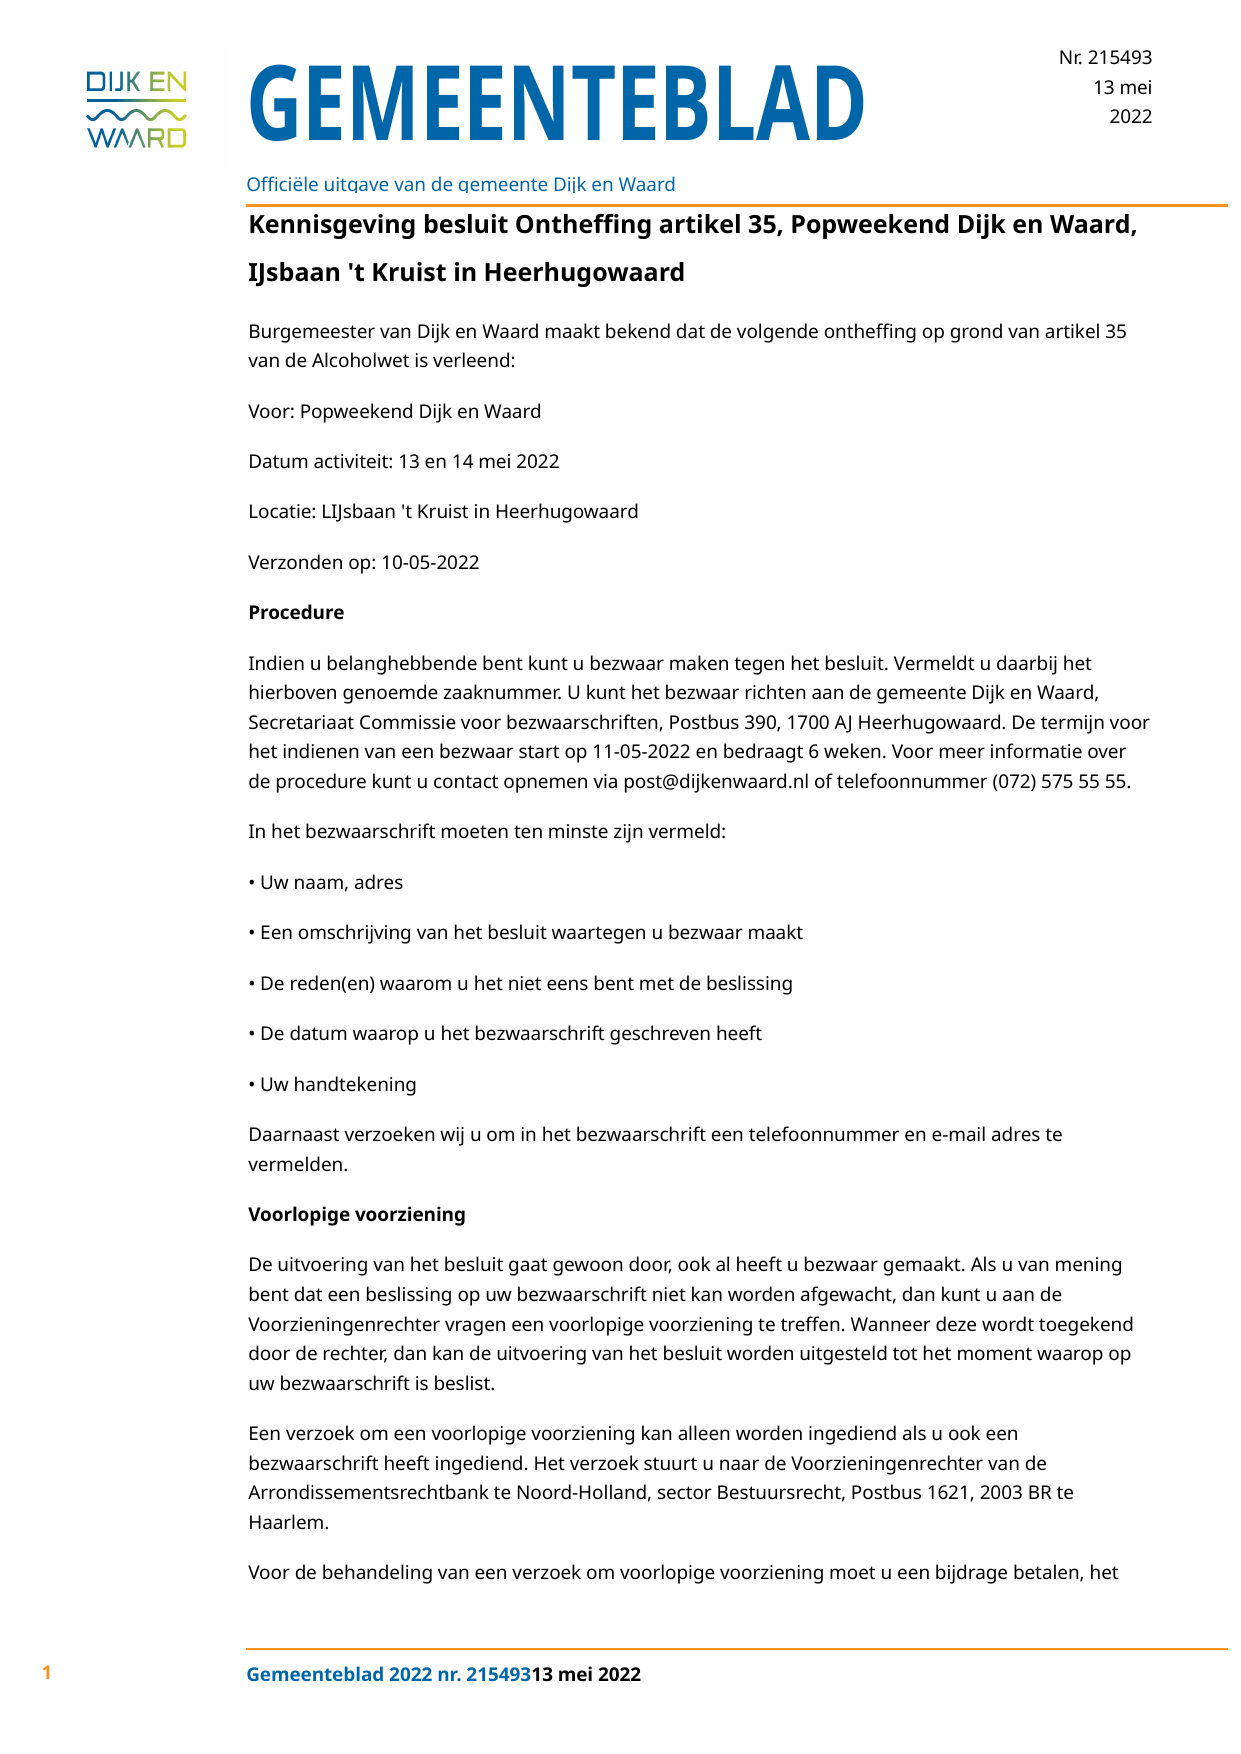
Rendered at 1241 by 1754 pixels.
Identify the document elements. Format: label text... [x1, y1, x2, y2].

text Voorlopige voorziening [248, 1201, 1152, 1227]
text Procedure [248, 599, 1152, 625]
text Indien u belanghebbende bent kunt u bezwaar maken tegen het besluit. Vermeldt u daarbij het hierboven genoemde zaaknummer. U kunt het bezwaar richten aan de gemeente Dijk en Waard, Secretariaat Commissie voor bezwaarschriften, Postbus 390, 1700 AJ Heerhugowaard. De termijn voor het indienen van een bezwaar start op 11-05-2022 en bedraagt 6 weken. Voor meer informatie over de procedure kunt u contact opnemen via post@dijkenwaard.nl of telefoonnummer (072) 575 55 55. [248, 650, 1152, 794]
text Datum activiteit: 13 en 14 mei 2022 [248, 448, 1152, 474]
text • Een omschrijving van het besluit waartegen u bezwaar maakt [248, 919, 1152, 945]
text Daarnaast verzoeken wij u om in het bezwaarschrift een telefoonnummer en e-mail adres te vermelden. [248, 1121, 1152, 1177]
text Locatie: LIJsbaan 't Kruist in Heerhugowaard [248, 499, 1152, 524]
text Voor: Popweekend Dijk en Waard [248, 398, 1152, 424]
text Verzonden op: 10-05-2022 [248, 549, 1152, 575]
text • De reden(en) waarom u het niet eens bent met de beslissing [248, 970, 1152, 996]
text Voor de behandeling van een verzoek om voorlopige voorziening moet u een bijdrage betalen, het [248, 1559, 1152, 1585]
text Een verzoek om een voorlopige voorziening kan alleen worden ingediend als u ook een bezwaarschrift heeft ingediend. Het verzoek stuurt u naar de Voorzieningenrechter van de Arrondissementsrechtbank te Noord-Holland, sector Bestuursrecht, Postbus 1621, 2003 BR te Haarlem. [248, 1420, 1152, 1535]
text Burgemeester van Dijk en Waard maakt bekend dat de volgende ontheffing op grond van artikel 35 van de Alcoholwet is verleend: [248, 318, 1152, 373]
picture [41, 47, 231, 172]
text In het bezwaarschrift moeten ten minste zijn vermeld: [248, 819, 1152, 844]
text • De datum waarop u het bezwaarschrift geschreven heeft [248, 1020, 1152, 1046]
text • Uw naam, adres [248, 869, 1152, 895]
text De uitvoering van het besluit gaat gewoon door, ook al heeft u bezwaar gemaakt. Als u van mening bent dat een beslissing op uw bezwaarschrift niet kan worden afgewacht, dan kunt u aan de Voorzieningenrechter vragen een voorlopige voorziening te treffen. Wanneer deze wordt toegekend door de rechter, dan kan de uitvoering van het besluit worden uitgesteld tot het moment waarop op uw bezwaarschrift is beslist. [248, 1252, 1152, 1396]
text • Uw handtekening [248, 1071, 1152, 1097]
text Kennisgeving besluit Ontheffing artikel 35, Popweekend Dijk en Waard, IJsbaan 't Kruist in Heerhugowaard [248, 207, 1152, 288]
